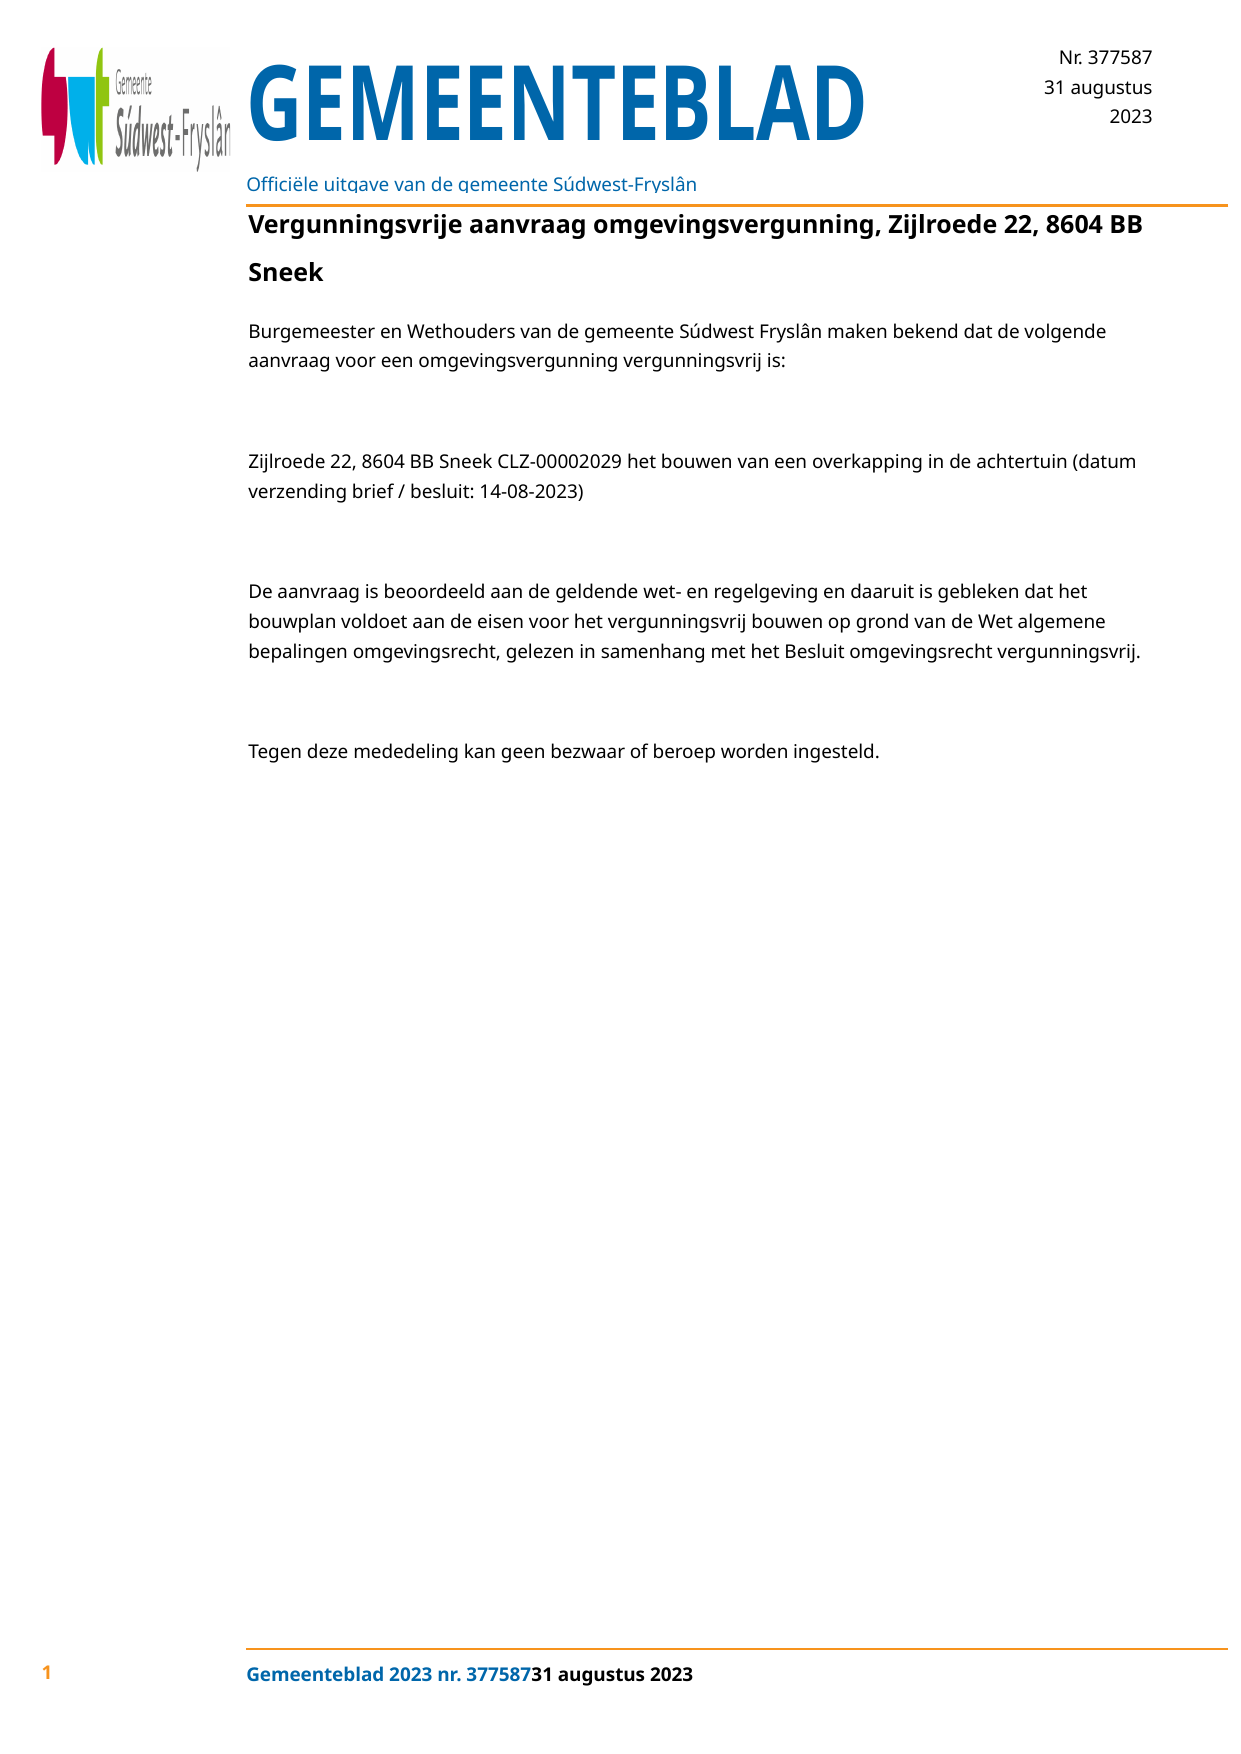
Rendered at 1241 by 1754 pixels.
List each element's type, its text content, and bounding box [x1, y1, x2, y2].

text Vergunningsvrije aanvraag omgevingsvergunning, Zijlroede 22, 8604 BB Sneek [248, 207, 1152, 288]
text Zijlroede 22, 8604 BB Sneek CLZ-00002029 het bouwen van een overkapping in de achtertuin (datum verzending brief / besluit: 14-08-2023) [248, 448, 1152, 504]
text De aanvraag is beoordeeld aan de geldende wet- en regelgeving en daaruit is gebleken dat het bouwplan voldoet aan de eisen voor het vergunningsvrij bouwen op grond van de Wet algemene bepalingen omgevingsrecht, gelezen in samenhang met het Besluit omgevingsrecht vergunningsvrij. [248, 579, 1152, 664]
text Tegen deze mededeling kan geen bezwaar of beroep worden ingesteld. [248, 739, 1152, 764]
text Burgemeester en Wethouders van de gemeente Súdwest Fryslân maken bekend dat de volgende aanvraag voor een omgevingsvergunning vergunningsvrij is: [248, 318, 1152, 373]
picture [41, 47, 231, 172]
